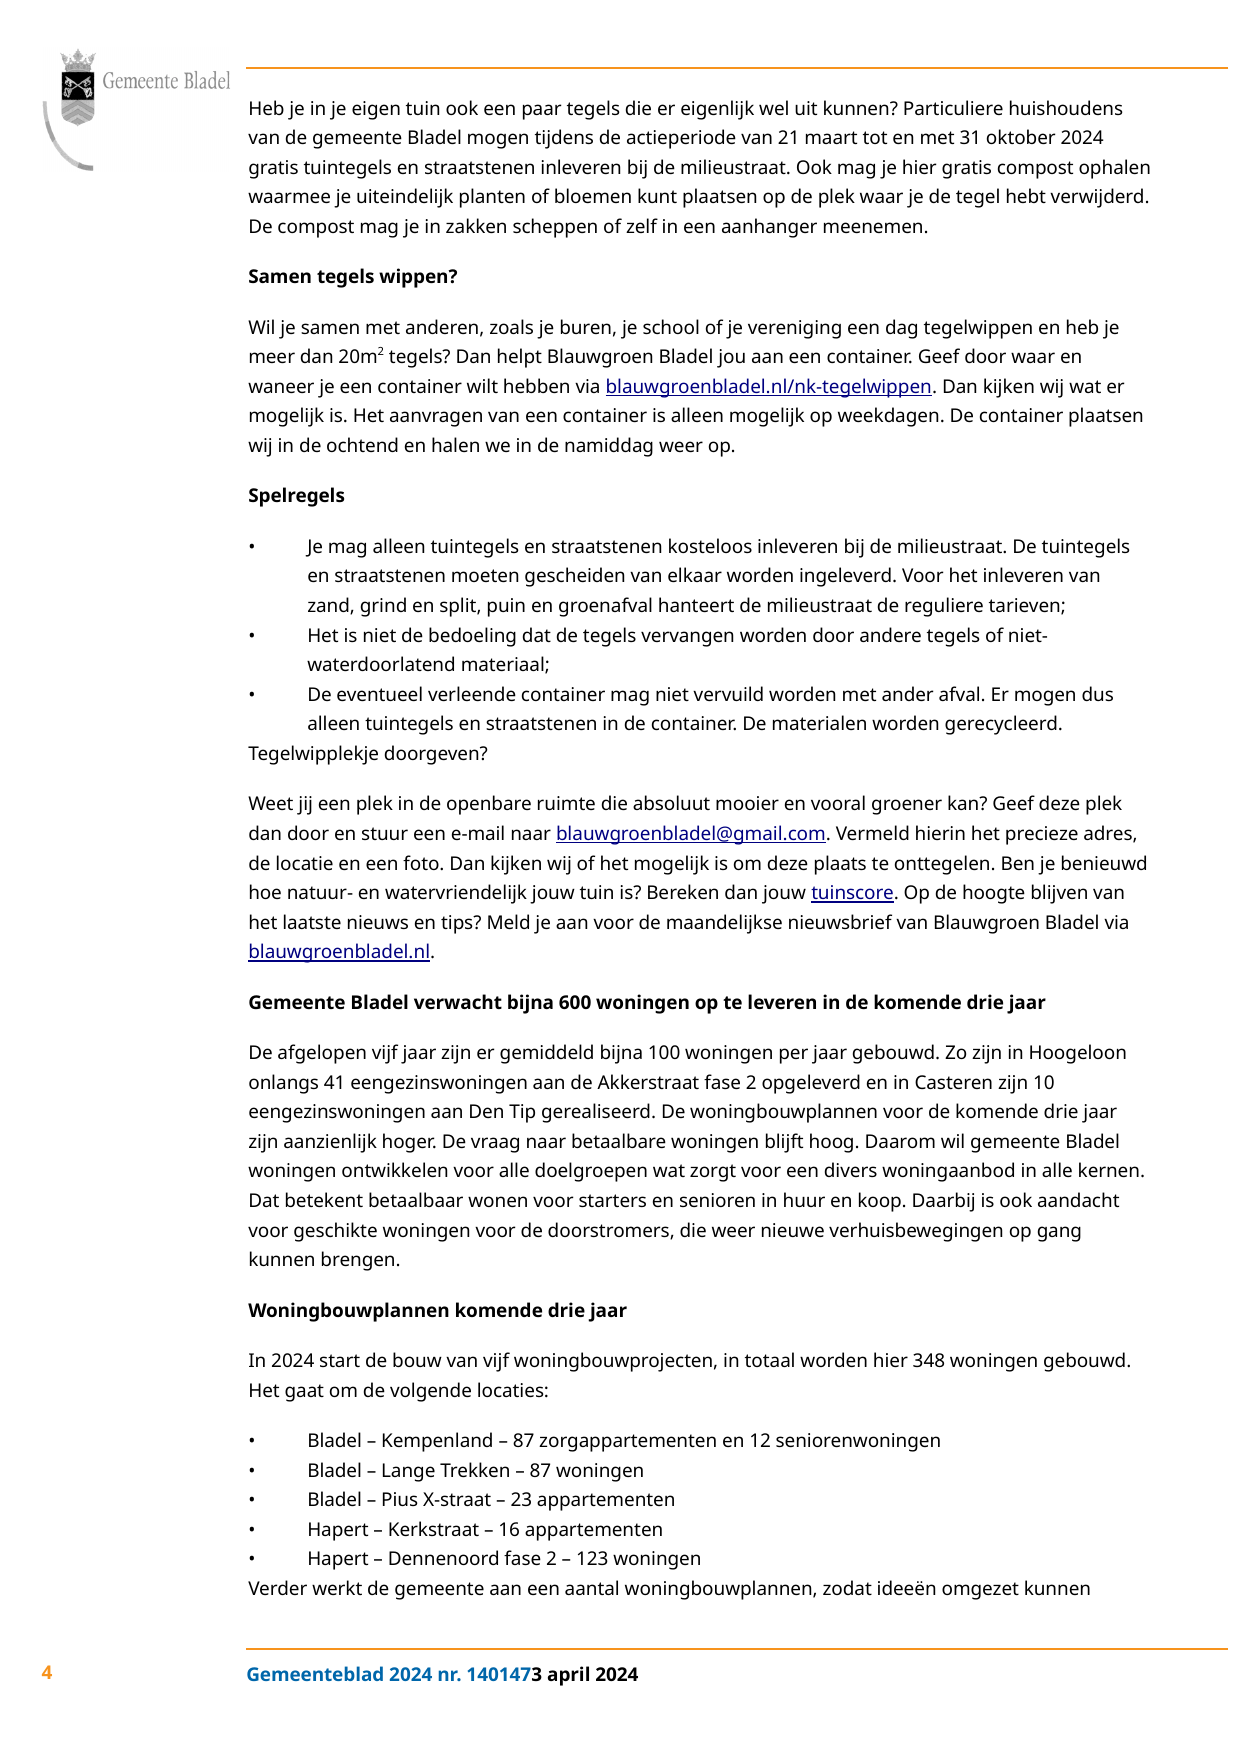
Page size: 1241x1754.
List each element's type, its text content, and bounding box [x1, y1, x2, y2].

text Woningbouwplannen komende drie jaar [248, 1297, 1152, 1323]
text Samen tegels wippen? [248, 263, 1152, 289]
list Bladel – Lange Trekken – 87 woningen [248, 1457, 1152, 1483]
list De eventueel verleende container mag niet vervuild worden met ander afval. Er mogen dus alleen tuintegels en straatstenen in de container. De materialen worden gerecycleerd. [248, 681, 1152, 736]
list Je mag alleen tuintegels en straatstenen kosteloos inleveren bij de milieustraat. De tuintegels en straatstenen moeten gescheiden van elkaar worden ingeleverd. Voor het inleveren van zand, grind en split, puin en groenafval hanteert de milieustraat de reguliere tarieven; [248, 533, 1152, 618]
text Gemeente Bladel verwacht bijna 600 woningen op te leveren in de komende drie jaar [248, 989, 1152, 1015]
text De afgelopen vijf jaar zijn er gemiddeld bijna 100 woningen per jaar gebouwd. Zo zijn in Hoogeloon onlangs 41 eengezinswoningen aan de Akkerstraat fase 2 opgeleverd en in Casteren zijn 10 eengezinswoningen aan Den Tip gerealiseerd. De woningbouwplannen voor de komende drie jaar zijn aanzienlijk hoger. De vraag naar betaalbare woningen blijft hoog. Daarom wil gemeente Bladel woningen ontwikkelen voor alle doelgroepen wat zorgt voor een divers woningaanbod in alle kernen. Dat betekent betaalbaar wonen voor starters en senioren in huur en koop. Daarbij is ook aandacht voor geschikte woningen voor de doorstromers, die weer nieuwe verhuisbewegingen op gang kunnen brengen. [248, 1039, 1152, 1272]
text In 2024 start de bouw van vijf woningbouwprojecten, in totaal worden hier 348 woningen gebouwd. Het gaat om de volgende locaties: [248, 1347, 1152, 1403]
text Verder werkt de gemeente aan een aantal woningbouwplannen, zodat ideeën omgezet kunnen [248, 1575, 1152, 1601]
text Heb je in je eigen tuin ook een paar tegels die er eigenlijk wel uit kunnen? Particuliere huishoudens van de gemeente Bladel mogen tijdens de actieperiode van 21 maart tot en met 31 oktober 2024 gratis tuintegels en straatstenen inleveren bij de milieustraat. Ook mag je hier gratis compost ophalen waarmee je uiteindelijk planten of bloemen kunt plaatsen op de plek waar je de tegel hebt verwijderd. De compost mag je in zakken scheppen of zelf in een aanhanger meenemen. [248, 95, 1152, 239]
list Hapert – Kerkstraat – 16 appartementen [248, 1516, 1152, 1542]
text Tegelwipplekje doorgeven? [248, 740, 1152, 766]
list Bladel – Kempenland – 87 zorgappartementen en 12 seniorenwoningen [248, 1427, 1152, 1453]
text Spelregels [248, 483, 1152, 508]
list Het is niet de bedoeling dat de tegels vervangen worden door andere tegels of niet-waterdoorlatend materiaal; [248, 622, 1152, 677]
picture [41, 47, 231, 172]
text Wil je samen met anderen, zoals je buren, je school of je vereniging een dag tegelwippen en heb je meer dan 20m2 tegels? Dan helpt Blauwgroen Bladel jou aan een container. Geef door waar en waneer je een container wilt hebben via blauwgroenbladel.nl/nk-tegelwippen. Dan kijken wij wat er mogelijk is. Het aanvragen van een container is alleen mogelijk op weekdagen. De container plaatsen wij in de ochtend en halen we in de namiddag weer op. [248, 314, 1152, 458]
text Weet jij een plek in de openbare ruimte die absoluut mooier en vooral groener kan? Geef deze plek dan door en stuur een e-mail naar blauwgroenbladel@gmail.com. Vermeld hierin het precieze adres, de locatie en een foto. Dan kijken wij of het mogelijk is om deze plaats te onttegelen. Ben je benieuwd hoe natuur- en watervriendelijk jouw tuin is? Bereken dan jouw tuinscore. Op de hoogte blijven van het laatste nieuws en tips? Meld je aan voor de maandelijkse nieuwsbrief van Blauwgroen Bladel via blauwgroenbladel.nl. [248, 791, 1152, 964]
list Hapert – Dennenoord fase 2 – 123 woningen [248, 1546, 1152, 1571]
list Bladel – Pius X-straat – 23 appartementen [248, 1486, 1152, 1512]
